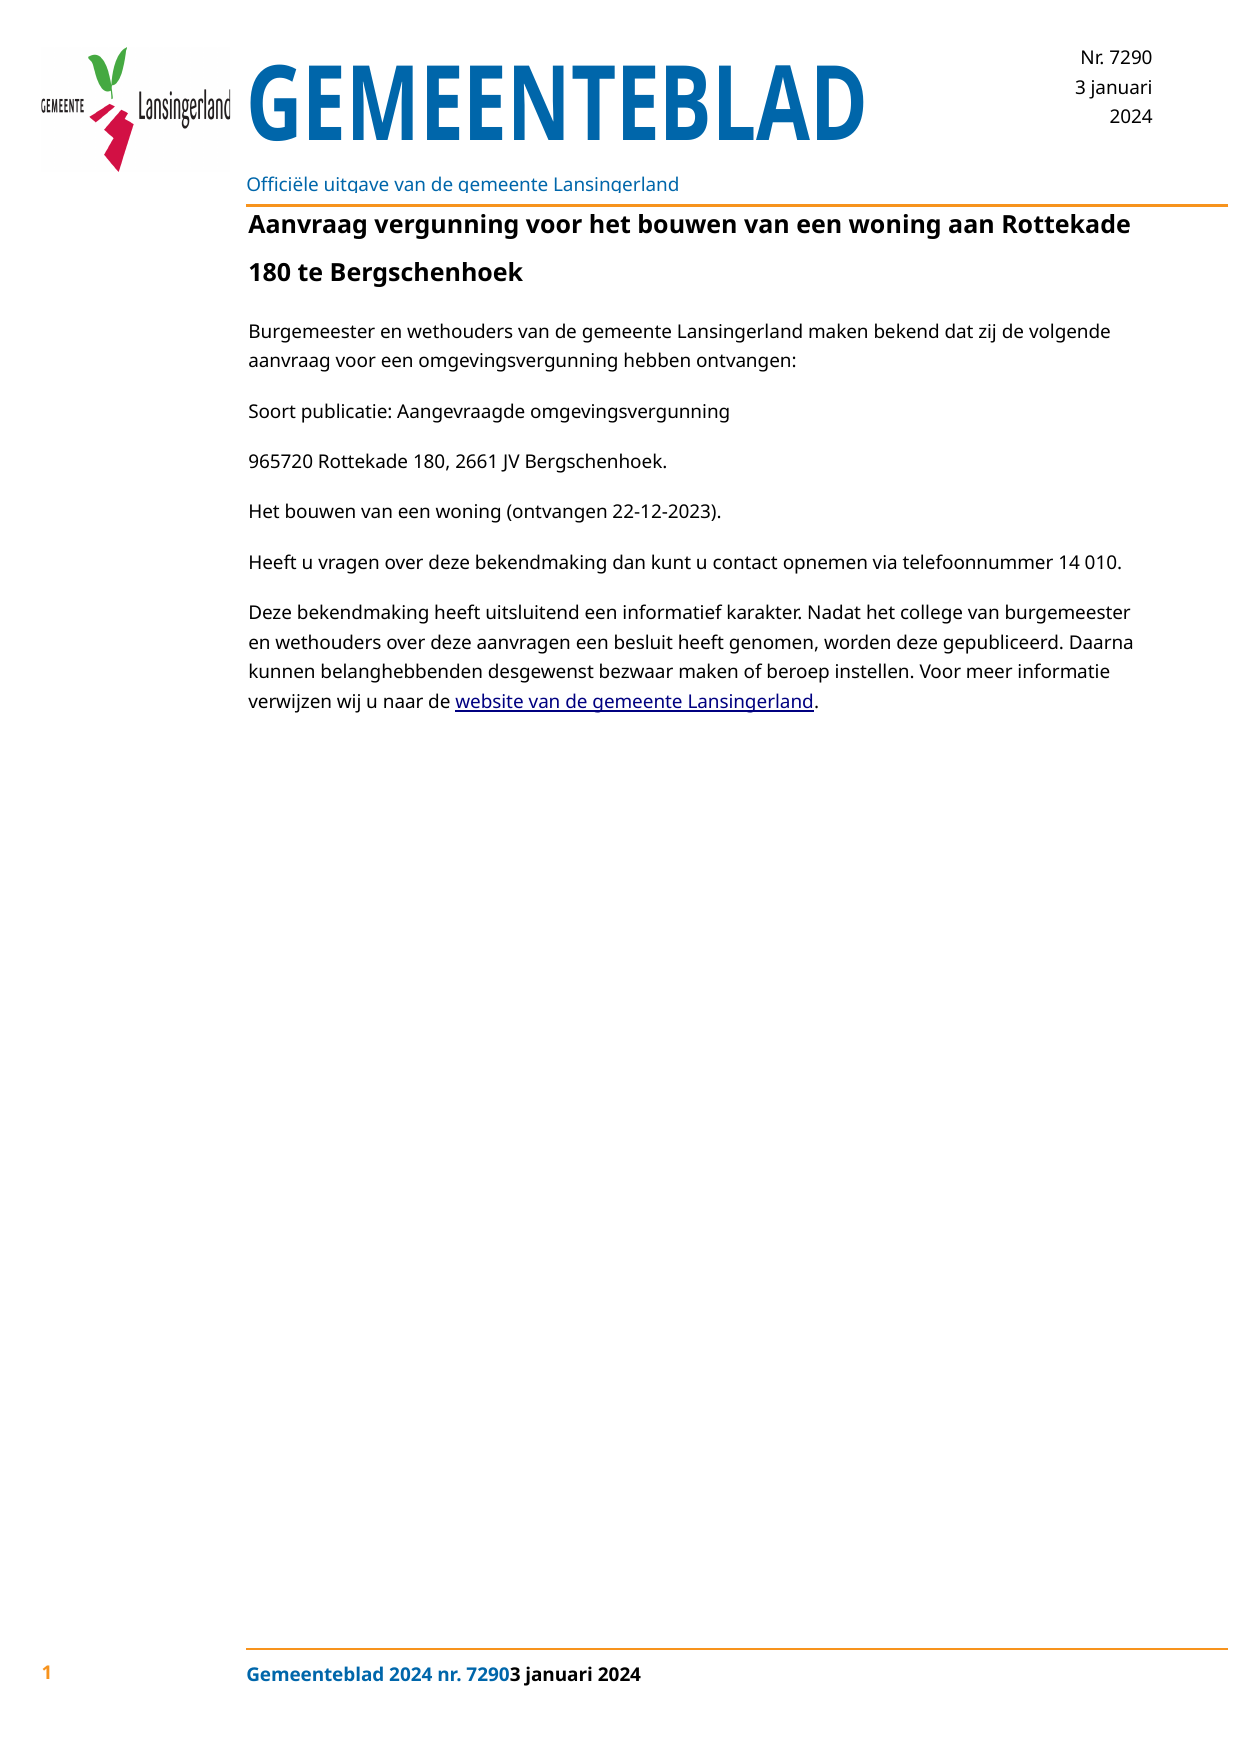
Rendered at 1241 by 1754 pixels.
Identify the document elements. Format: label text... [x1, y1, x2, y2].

text Heeft u vragen over deze bekendmaking dan kunt u contact opnemen via telefoonnummer 14 010. [248, 549, 1152, 575]
text Burgemeester en wethouders van de gemeente Lansingerland maken bekend dat zij de volgende aanvraag voor een omgevingsvergunning hebben ontvangen: [248, 318, 1152, 373]
text Aanvraag vergunning voor het bouwen van een woning aan Rottekade 180 te Bergschenhoek [248, 207, 1152, 288]
text 965720 Rottekade 180, 2661 JV Bergschenhoek. [248, 448, 1152, 474]
text Deze bekendmaking heeft uitsluitend een informatief karakter. Nadat het college van burgemeester en wethouders over deze aanvragen een besluit heeft genomen, worden deze gepubliceerd. Daarna kunnen belanghebbenden desgewenst bezwaar maken of beroep instellen. Voor meer informatie verwijzen wij u naar de website van de gemeente Lansingerland. [248, 599, 1152, 714]
text Het bouwen van een woning (ontvangen 22-12-2023). [248, 499, 1152, 524]
text Soort publicatie: Aangevraagde omgevingsvergunning [248, 398, 1152, 424]
picture [41, 47, 231, 172]
